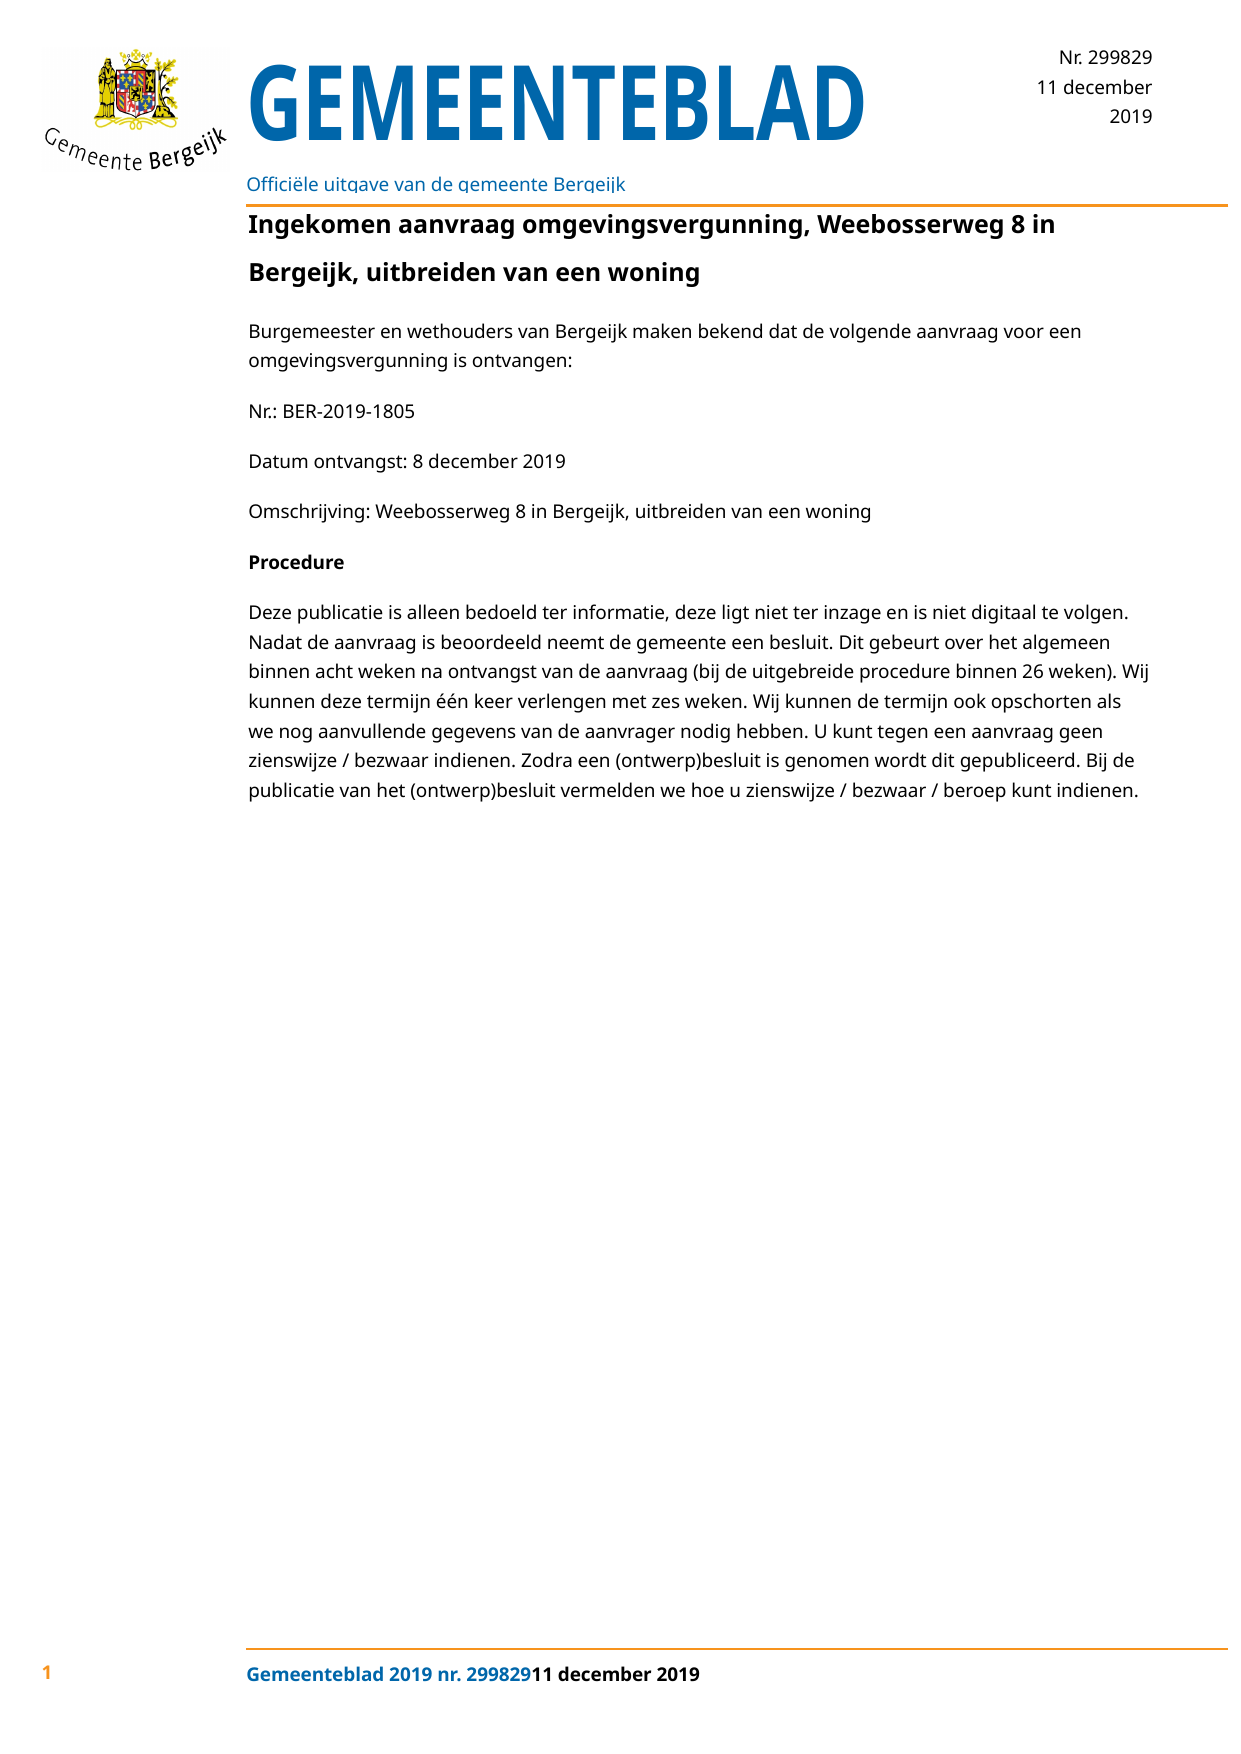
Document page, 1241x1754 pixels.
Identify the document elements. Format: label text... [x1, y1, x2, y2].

text Procedure [248, 549, 1152, 575]
text Nr.: BER-2019-1805 [248, 398, 1152, 424]
text Deze publicatie is alleen bedoeld ter informatie, deze ligt niet ter inzage en is niet digitaal te volgen. Nadat de aanvraag is beoordeeld neemt de gemeente een besluit. Dit gebeurt over het algemeen binnen acht weken na ontvangst van de aanvraag (bij de uitgebreide procedure binnen 26 weken). Wij kunnen deze termijn één keer verlengen met zes weken. Wij kunnen de termijn ook opschorten als we nog aanvullende gegevens van de aanvrager nodig hebben. U kunt tegen een aanvraag geen zienswijze / bezwaar indienen. Zodra een (ontwerp)besluit is genomen wordt dit gepubliceerd. Bij de publicatie van het (ontwerp)besluit vermelden we hoe u zienswijze / bezwaar / beroep kunt indienen. [248, 599, 1152, 803]
text Burgemeester en wethouders van Bergeijk maken bekend dat de volgende aanvraag voor een omgevingsvergunning is ontvangen: [248, 318, 1152, 373]
text Omschrijving: Weebosserweg 8 in Bergeijk, uitbreiden van een woning [248, 499, 1152, 524]
text Datum ontvangst: 8 december 2019 [248, 448, 1152, 474]
picture [41, 47, 231, 172]
text Ingekomen aanvraag omgevingsvergunning, Weebosserweg 8 in Bergeijk, uitbreiden van een woning [248, 207, 1152, 288]
